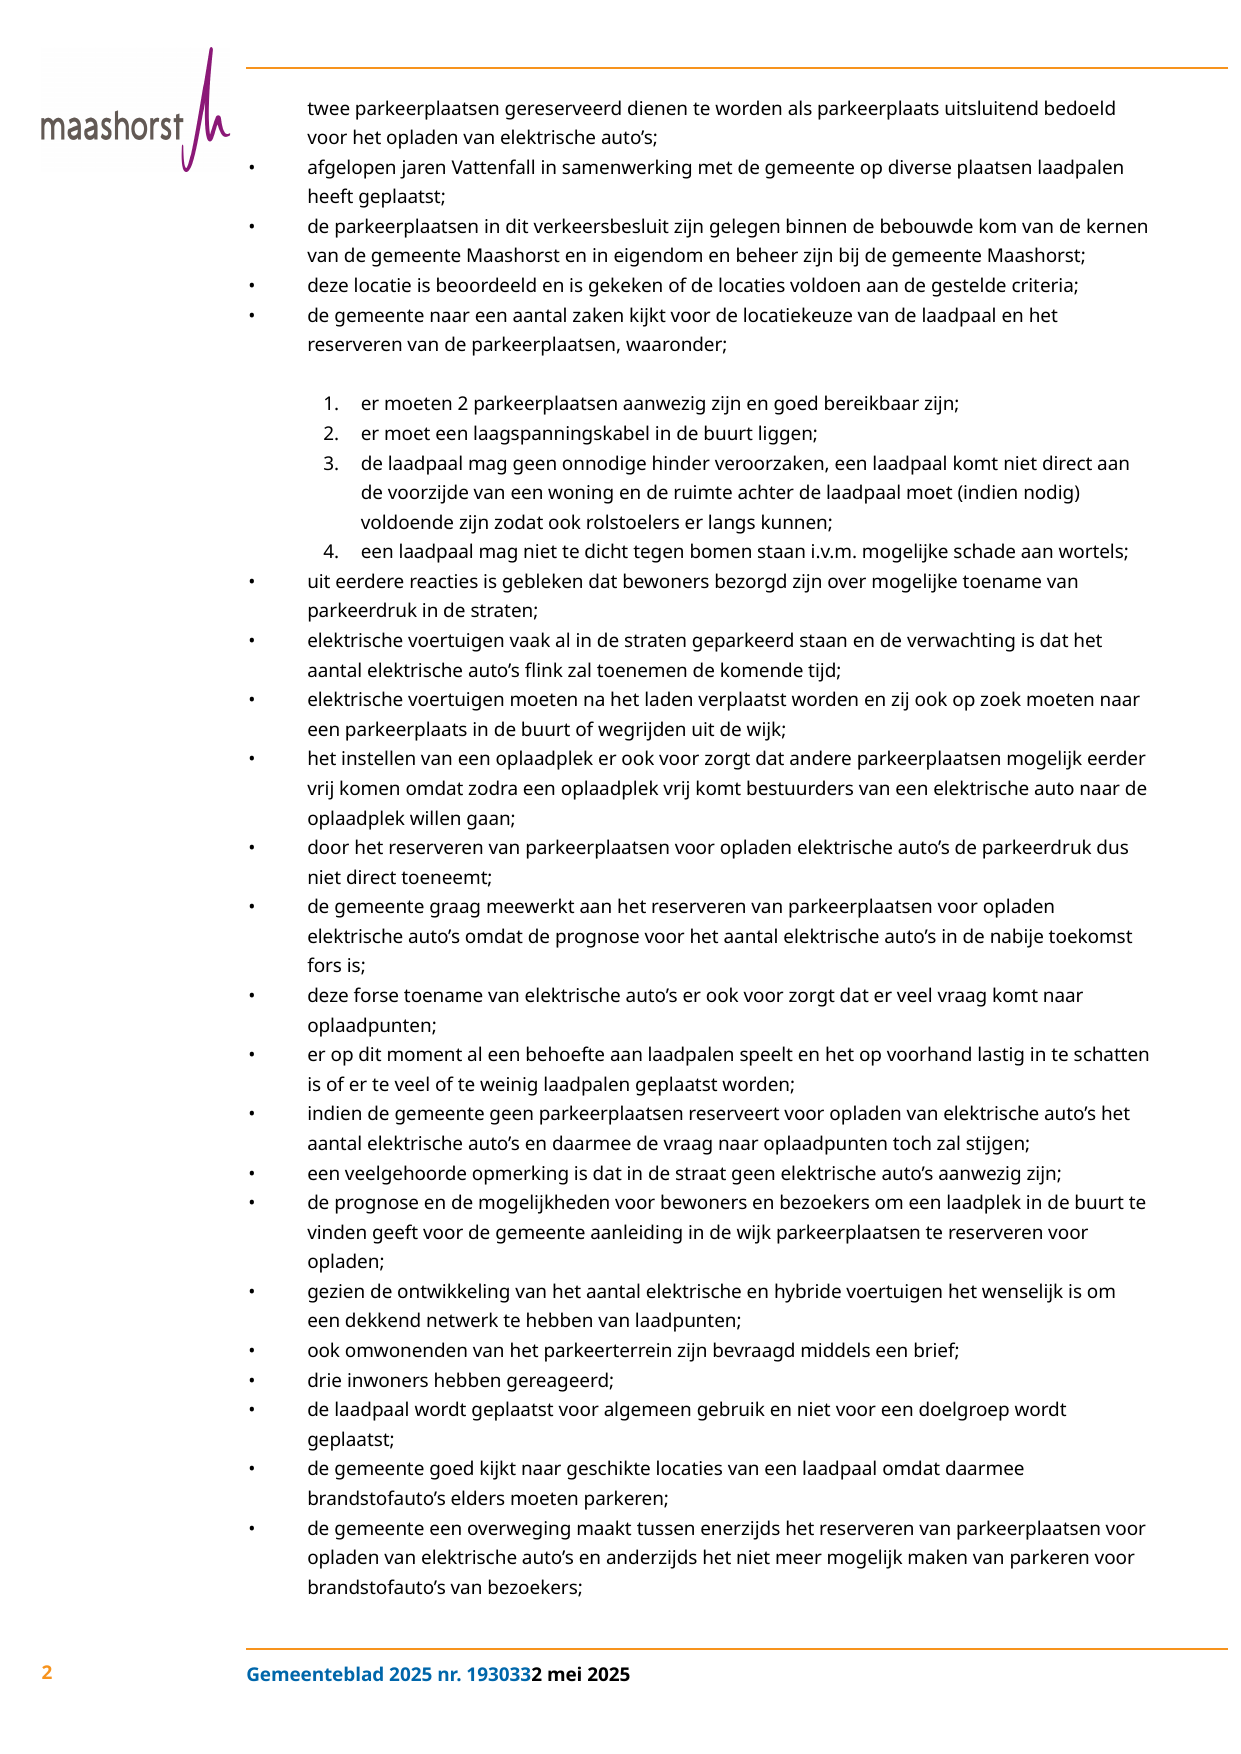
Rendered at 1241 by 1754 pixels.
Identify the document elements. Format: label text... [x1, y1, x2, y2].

list afgelopen jaren Vattenfall in samenwerking met de gemeente op diverse plaatsen laadpalen heeft geplaatst; [248, 154, 1152, 209]
list door het reserveren van parkeerplaatsen voor opladen elektrische auto’s de parkeerdruk dus niet direct toeneemt; [248, 834, 1152, 890]
list de parkeerplaatsen in dit verkeersbesluit zijn gelegen binnen de bebouwde kom van de kernen van de gemeente Maashorst en in eigendom en beheer zijn bij de gemeente Maashorst; [248, 213, 1152, 268]
list er moeten 2 parkeerplaatsen aanwezig zijn en goed bereikbaar zijn; [323, 391, 1152, 416]
list deze locatie is beoordeeld en is gekeken of de locaties voldoen aan de gestelde criteria; [248, 272, 1152, 298]
list de laadpaal mag geen onnodige hinder veroorzaken, een laadpaal komt niet direct aan de voorzijde van een woning en de ruimte achter de laadpaal moet (indien nodig) voldoende zijn zodat ook rolstoelers er langs kunnen; [323, 450, 1152, 535]
list het instellen van een oplaadplek er ook voor zorgt dat andere parkeerplaatsen mogelijk eerder vrij komen omdat zodra een oplaadplek vrij komt bestuurders van een elektrische auto naar de oplaadplek willen gaan; [248, 746, 1152, 831]
list een veelgehoorde opmerking is dat in de straat geen elektrische auto’s aanwezig zijn; [248, 1160, 1152, 1186]
list de gemeente naar een aantal zaken kijkt voor de locatiekeuze van de laadpaal en het reserveren van de parkeerplaatsen, waaronder; [248, 302, 1152, 357]
list drie inwoners hebben gereageerd; [248, 1367, 1152, 1393]
list er moet een laagspanningskabel in de buurt liggen; [323, 420, 1152, 446]
list deze forse toename van elektrische auto’s er ook voor zorgt dat er veel vraag komt naar oplaadpunten; [248, 982, 1152, 1038]
list twee parkeerplaatsen gereserveerd dienen te worden als parkeerplaats uitsluitend bedoeld voor het opladen van elektrische auto’s; [248, 95, 1152, 150]
picture [41, 47, 231, 172]
list de gemeente graag meewerkt aan het reserveren van parkeerplaatsen voor opladen elektrische auto’s omdat de prognose voor het aantal elektrische auto’s in de nabije toekomst fors is; [248, 893, 1152, 978]
list een laadpaal mag niet te dicht tegen bomen staan i.v.m. mogelijke schade aan wortels; [323, 538, 1152, 564]
list de prognose en de mogelijkheden voor bewoners en bezoekers om een laadplek in de buurt te vinden geeft voor de gemeente aanleiding in de wijk parkeerplaatsen te reserveren voor opladen; [248, 1189, 1152, 1274]
list de gemeente een overweging maakt tussen enerzijds het reserveren van parkeerplaatsen voor opladen van elektrische auto’s en anderzijds het niet meer mogelijk maken van parkeren voor brandstofauto’s van bezoekers; [248, 1515, 1152, 1600]
list gezien de ontwikkeling van het aantal elektrische en hybride voertuigen het wenselijk is om een dekkend netwerk te hebben van laadpunten; [248, 1278, 1152, 1333]
list er op dit moment al een behoefte aan laadpalen speelt en het op voorhand lastig in te schatten is of er te veel of te weinig laadpalen geplaatst worden; [248, 1041, 1152, 1097]
list uit eerdere reacties is gebleken dat bewoners bezorgd zijn over mogelijke toename van parkeerdruk in de straten; [248, 568, 1152, 623]
list ook omwonenden van het parkeerterrein zijn bevraagd middels een brief; [248, 1337, 1152, 1363]
list indien de gemeente geen parkeerplaatsen reserveert voor opladen van elektrische auto’s het aantal elektrische auto’s en daarmee de vraag naar oplaadpunten toch zal stijgen; [248, 1101, 1152, 1156]
list de gemeente goed kijkt naar geschikte locaties van een laadpaal omdat daarmee brandstofauto’s elders moeten parkeren; [248, 1456, 1152, 1511]
list elektrische voertuigen moeten na het laden verplaatst worden en zij ook op zoek moeten naar een parkeerplaats in de buurt of wegrijden uit de wijk; [248, 686, 1152, 742]
list elektrische voertuigen vaak al in de straten geparkeerd staan en de verwachting is dat het aantal elektrische auto’s flink zal toenemen de komende tijd; [248, 627, 1152, 683]
list de laadpaal wordt geplaatst voor algemeen gebruik en niet voor een doelgroep wordt geplaatst; [248, 1396, 1152, 1452]
